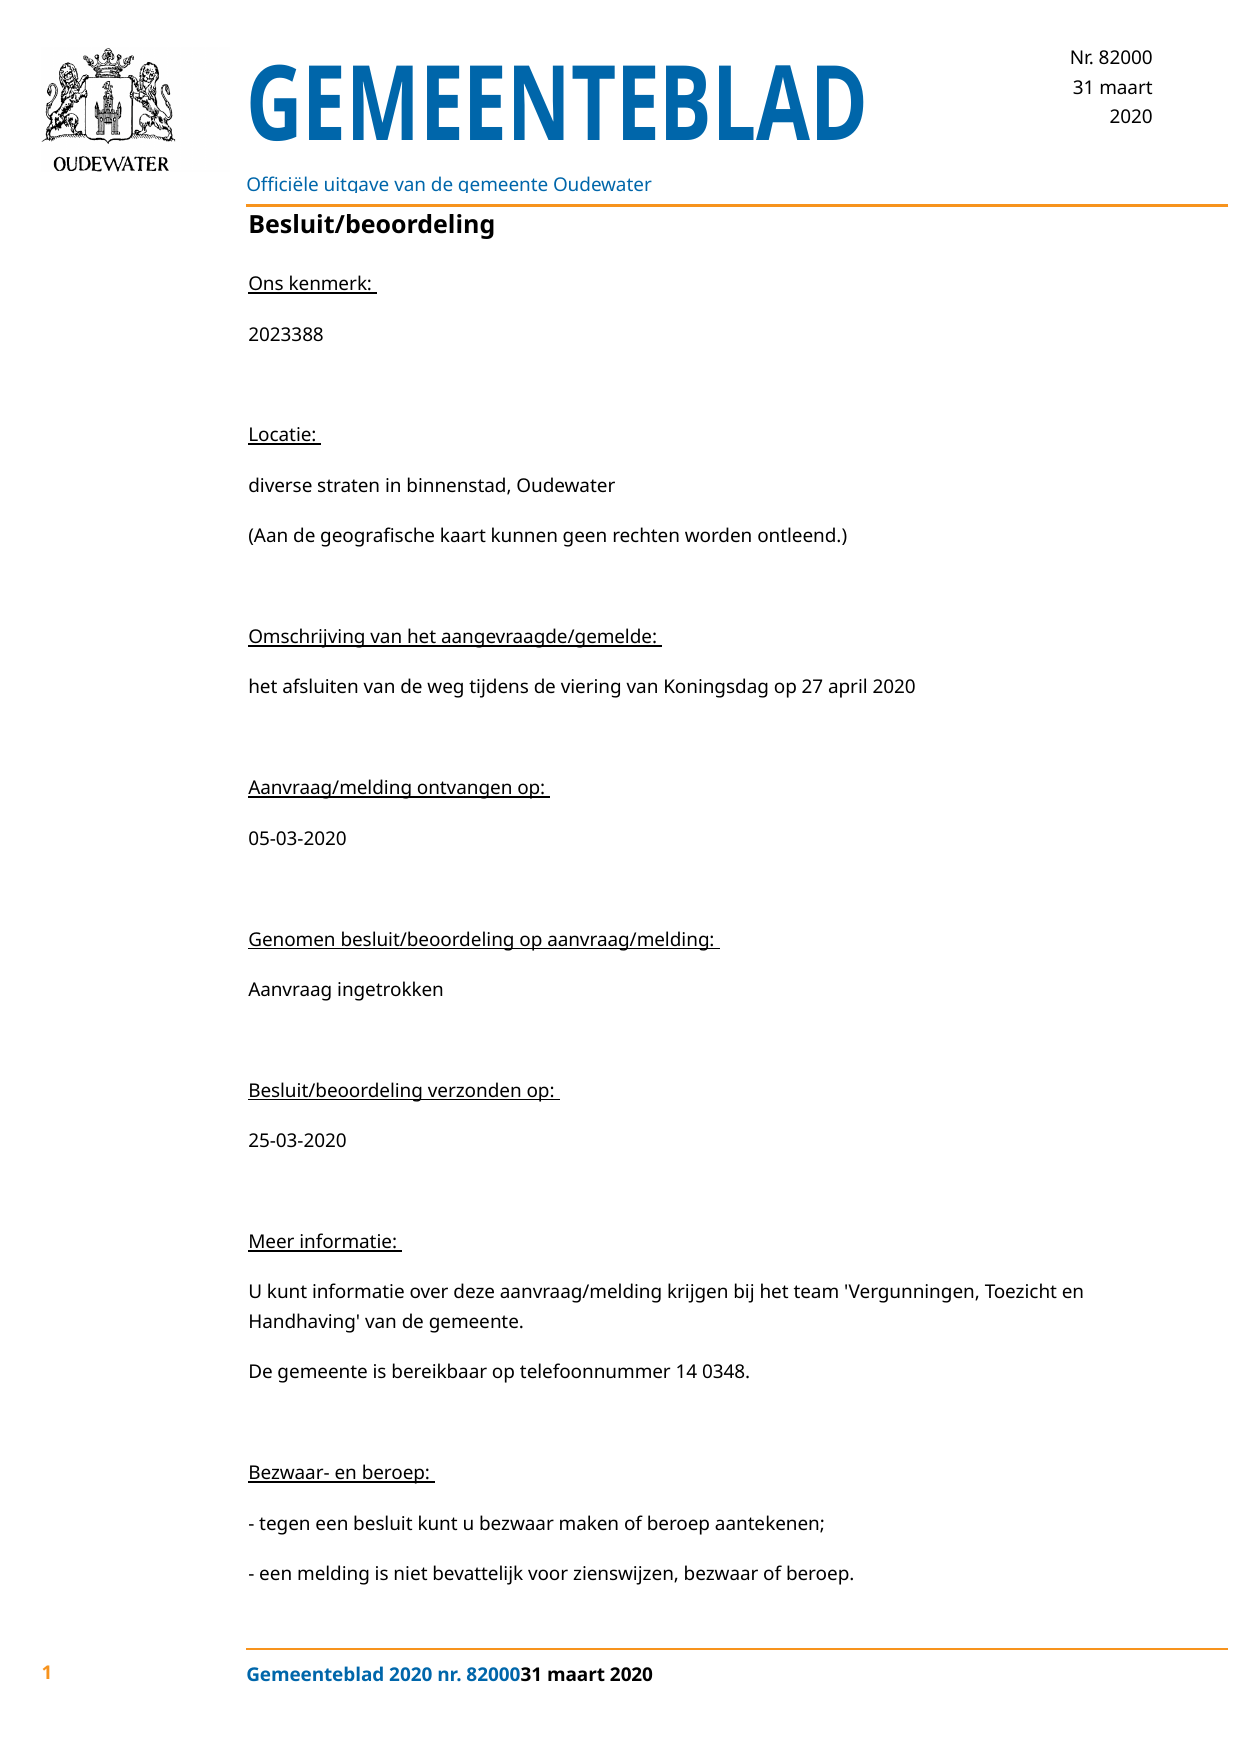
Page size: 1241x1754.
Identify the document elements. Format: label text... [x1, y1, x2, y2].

text Besluit/beoordeling [248, 207, 1152, 241]
text De gemeente is bereikbaar op telefoonnummer 14 0348. [248, 1359, 1152, 1384]
text U kunt informatie over deze aanvraag/melding krijgen bij het team 'Vergunningen, Toezicht en Handhaving' van de gemeente. [248, 1279, 1152, 1334]
text het afsluiten van de weg tijdens de viering van Koningsdag op 27 april 2020 [248, 674, 1152, 699]
text 2023388 [248, 321, 1152, 346]
text Bezwaar- en beroep: [248, 1459, 1152, 1485]
text Ons kenmerk: [248, 270, 1152, 296]
text 05-03-2020 [248, 825, 1152, 851]
text Meer informatie: [248, 1228, 1152, 1254]
picture [41, 47, 231, 172]
text Aanvraag/melding ontvangen op: [248, 774, 1152, 800]
text Genomen besluit/beoordeling op aanvraag/melding: [248, 926, 1152, 951]
text Omschrijving van het aangevraagde/gemelde: [248, 623, 1152, 649]
text diverse straten in binnenstad, Oudewater [248, 472, 1152, 498]
text - een melding is niet bevattelijk voor zienswijzen, bezwaar of beroep. [248, 1560, 1152, 1586]
text - tegen een besluit kunt u bezwaar maken of beroep aantekenen; [248, 1510, 1152, 1536]
text Besluit/beoordeling verzonden op: [248, 1077, 1152, 1103]
text Locatie: [248, 422, 1152, 447]
text (Aan de geografische kaart kunnen geen rechten worden ontleend.) [248, 522, 1152, 548]
text 25-03-2020 [248, 1127, 1152, 1153]
text Aanvraag ingetrokken [248, 976, 1152, 1002]
